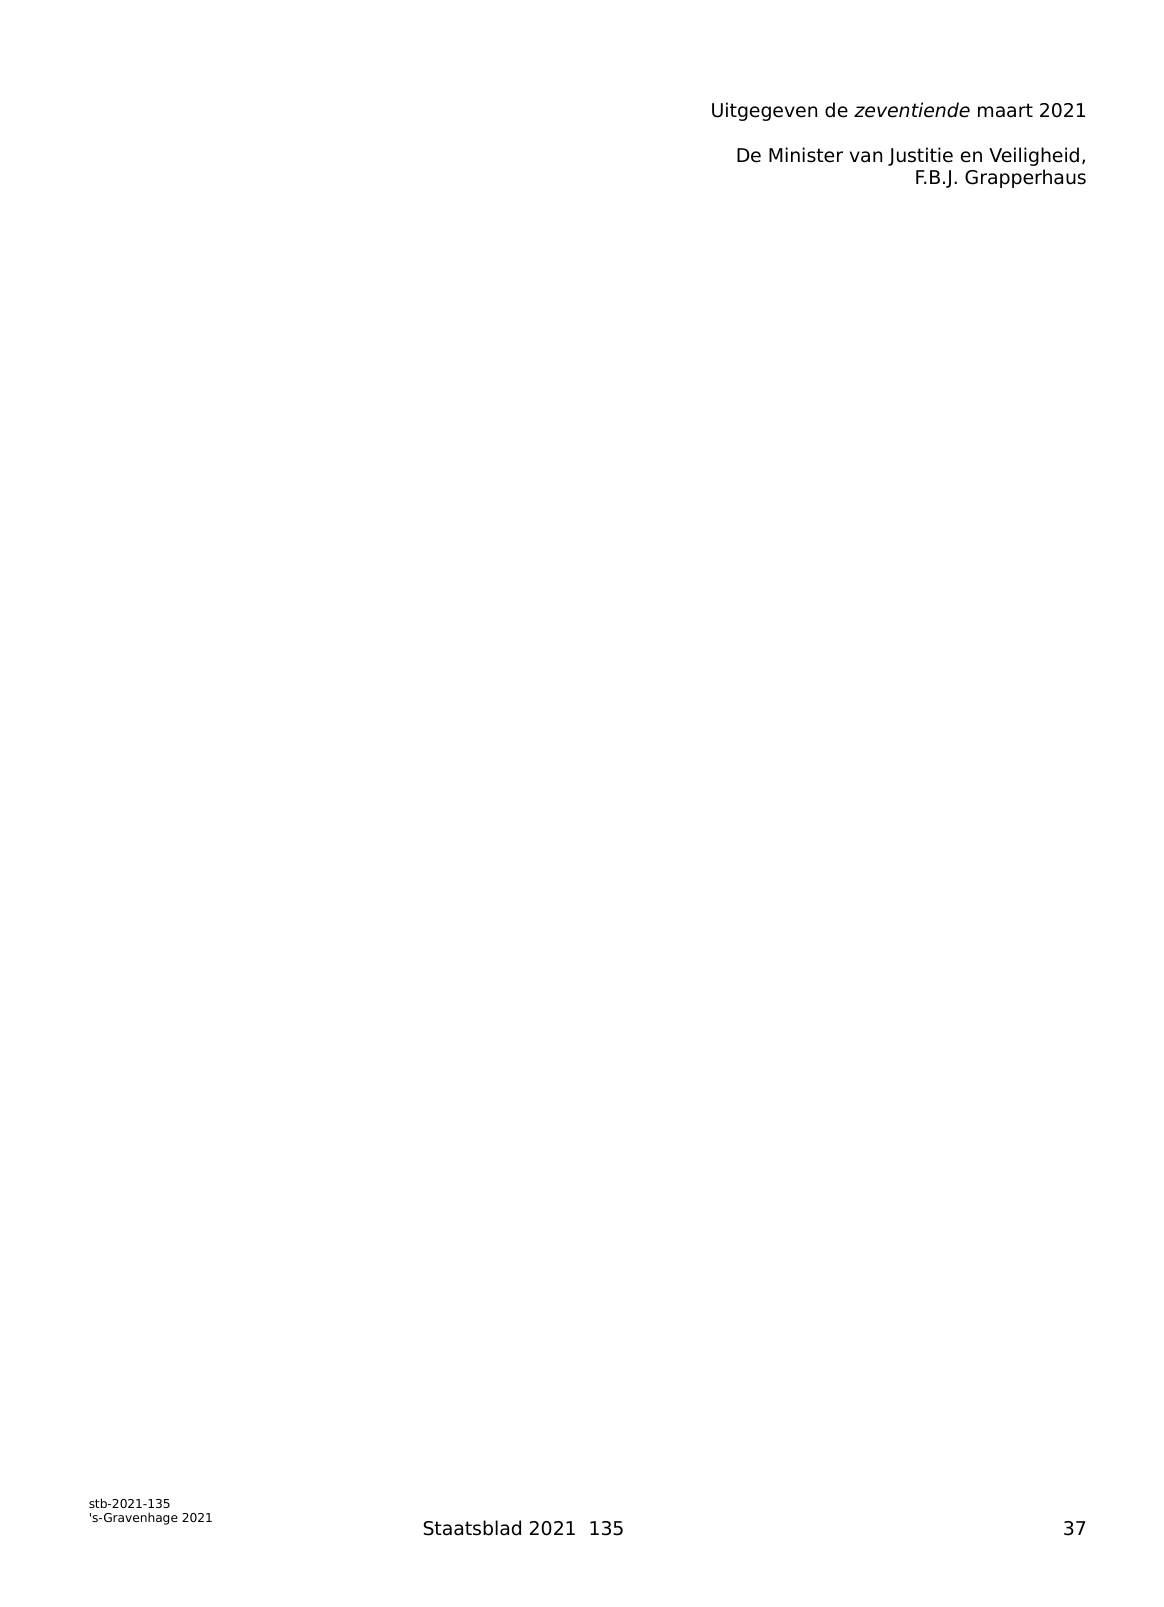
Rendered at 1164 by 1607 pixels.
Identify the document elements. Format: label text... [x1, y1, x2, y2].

text Uitgegeven de zeventiende maart 2021 [422, 100, 1087, 122]
text De Minister van Justitie en Veiligheid, F.B.J. Grapperhaus [422, 144, 1087, 188]
text 's-Gravenhage 2021 [88, 1511, 323, 1525]
text stb-2021-135 [88, 1497, 323, 1511]
